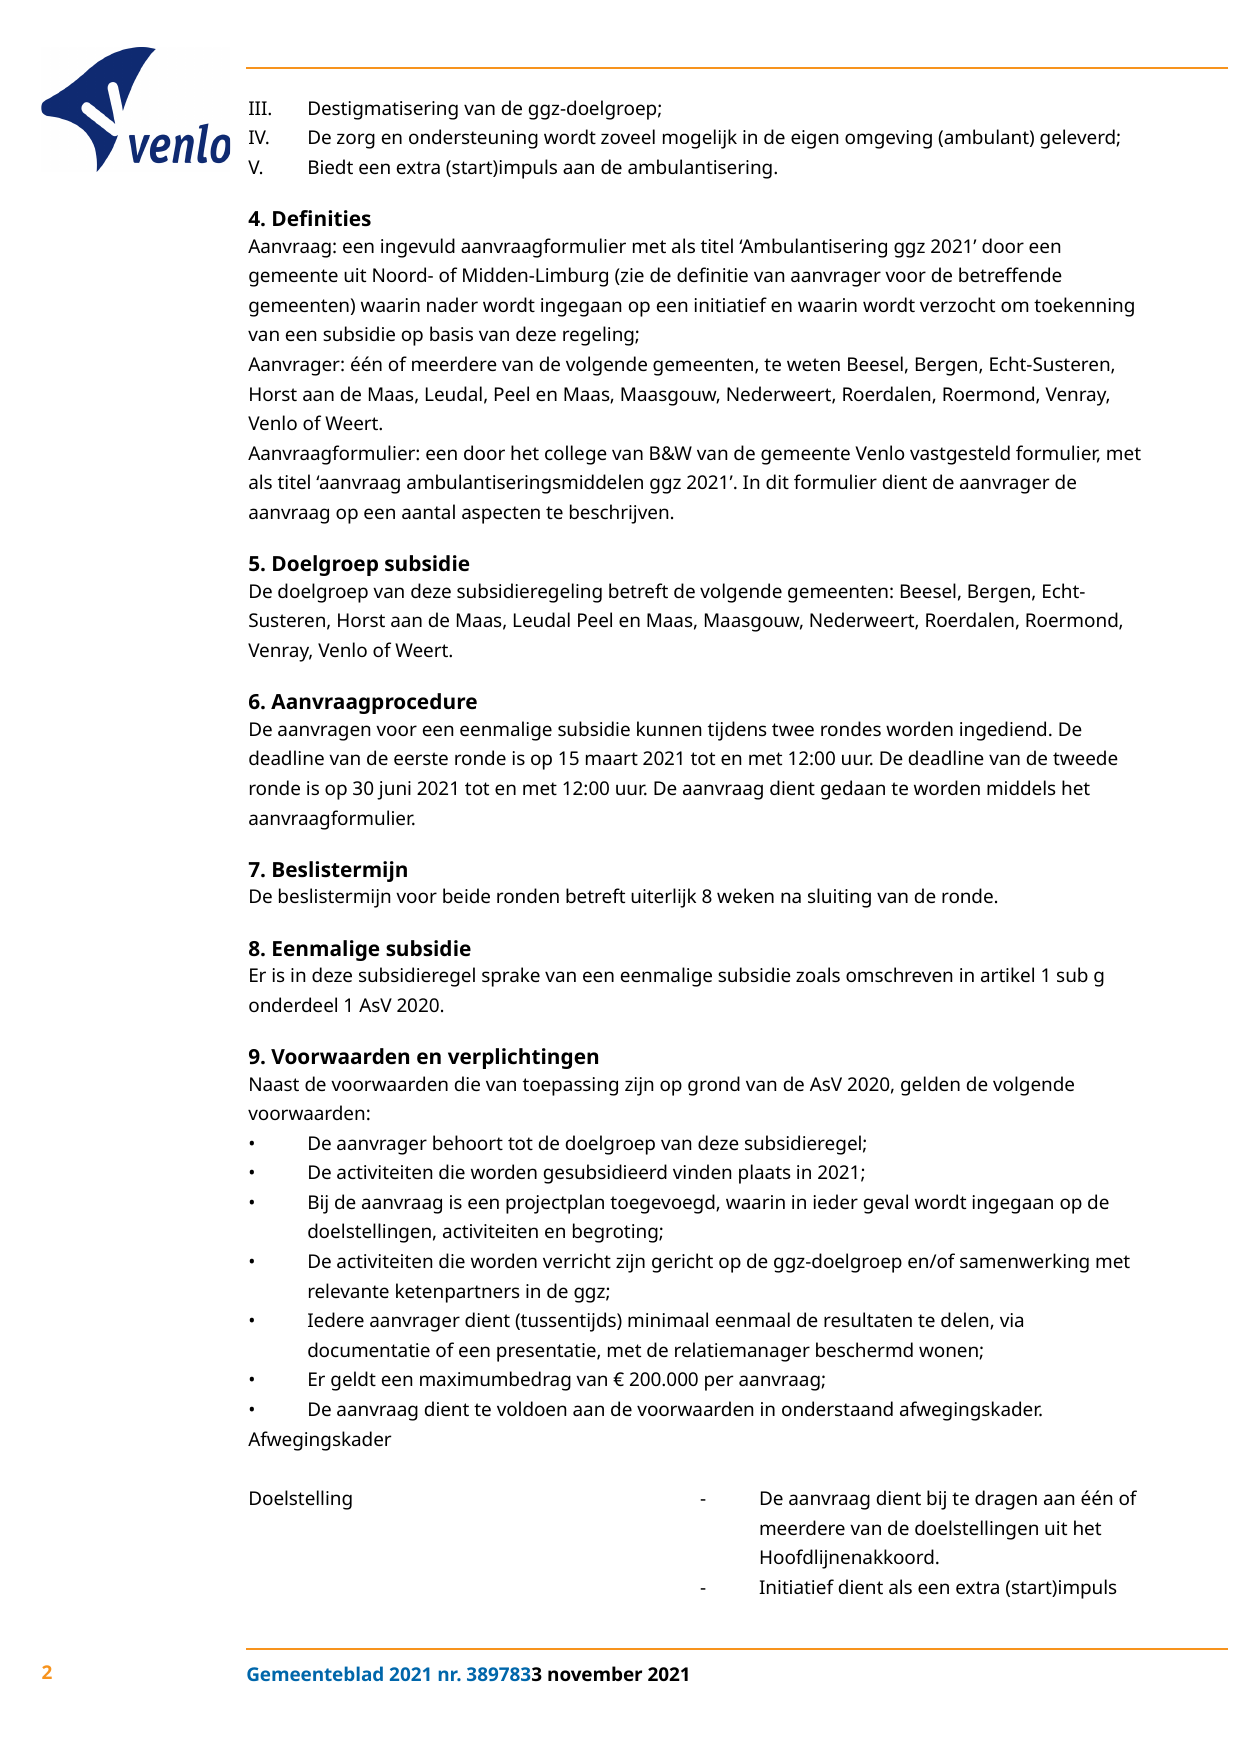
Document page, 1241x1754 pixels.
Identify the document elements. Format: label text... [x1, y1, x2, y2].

table_header Doelstelling [248, 1485, 700, 1599]
list De aanvraag dient te voldoen aan de voorwaarden in onderstaand afwegingskader. [248, 1396, 1152, 1422]
text De doelgroep van deze subsidieregeling betreft de volgende gemeenten: Beesel, Bergen, Echt-Susteren, Horst aan de Maas, Leudal Peel en Maas, Maasgouw, Nederweert, Roerdalen, Roermond, Venray, Venlo of Weert. [248, 578, 1152, 663]
list De zorg en ondersteuning wordt zoveel mogelijk in de eigen omgeving (ambulant) geleverd; [248, 124, 1152, 150]
list Er geldt een maximumbedrag van € 200.000 per aanvraag; [248, 1367, 1152, 1392]
text Aanvraagformulier: een door het college van B&W van de gemeente Venlo vastgesteld formulier, met als titel ‘aanvraag ambulantiseringsmiddelen ggz 2021’. In dit formulier dient de aanvrager de aanvraag op een aantal aspecten te beschrijven. [248, 440, 1152, 525]
text De aanvragen voor een eenmalige subsidie kunnen tijdens twee rondes worden ingediend. De deadline van de eerste ronde is op 15 maart 2021 tot en met 12:00 uur. De deadline van de tweede ronde is op 30 juni 2021 tot en met 12:00 uur. De aanvraag dient gedaan te worden middels het aanvraagformulier. [248, 716, 1152, 830]
table_header De aanvraag dient bij te dragen aan één of meerdere van de doelstellingen uit het Hoofdlijnenakkoord. Initiatief dient als een extra (start)impuls [700, 1485, 1152, 1599]
list Biedt een extra (start)impuls aan de ambulantisering. [248, 154, 1152, 180]
text Er is in deze subsidieregel sprake van een eenmalige subsidie zoals omschreven in artikel 1 sub g onderdeel 1 AsV 2020. [248, 962, 1152, 1018]
list De activiteiten die worden gesubsidieerd vinden plaats in 2021; [248, 1159, 1152, 1185]
list Destigmatisering van de ggz-doelgroep; [248, 95, 1152, 121]
list De aanvrager behoort tot de doelgroep van deze subsidieregel; [248, 1130, 1152, 1156]
text 7. Beslistermijn [248, 855, 1152, 883]
text 4. Definities [248, 204, 1152, 233]
text 8. Eenmalige subsidie [248, 934, 1152, 962]
text 6. Aanvraagprocedure [248, 687, 1152, 716]
text Afwegingskader [248, 1426, 1152, 1452]
list De activiteiten die worden verricht zijn gericht op de ggz-doelgroep en/of samenwerking met relevante ketenpartners in de ggz; [248, 1248, 1152, 1304]
text Naast de voorwaarden die van toepassing zijn op grond van de AsV 2020, gelden de volgende voorwaarden: [248, 1071, 1152, 1126]
text Aanvraag: een ingevuld aanvraagformulier met als titel ‘Ambulantisering ggz 2021’ door een gemeente uit Noord- of Midden-Limburg (zie de definitie van aanvrager voor de betreffende gemeenten) waarin nader wordt ingegaan op een initiatief en waarin wordt verzocht om toekenning van een subsidie op basis van deze regeling; [248, 233, 1152, 347]
list Iedere aanvrager dient (tussentijds) minimaal eenmaal de resultaten te delen, via documentatie of een presentatie, met de relatiemanager beschermd wonen; [248, 1307, 1152, 1363]
text 9. Voorwaarden en verplichtingen [248, 1042, 1152, 1071]
text 5. Doelgroep subsidie [248, 549, 1152, 578]
text De beslistermijn voor beide ronden betreft uiterlijk 8 weken na sluiting van de ronde. [248, 883, 1152, 909]
list Bij de aanvraag is een projectplan toegevoegd, waarin in ieder geval wordt ingegaan op de doelstellingen, activiteiten en begroting; [248, 1189, 1152, 1244]
text Aanvrager: één of meerdere van de volgende gemeenten, te weten Beesel, Bergen, Echt-Susteren, Horst aan de Maas, Leudal, Peel en Maas, Maasgouw, Nederweert, Roerdalen, Roermond, Venray, Venlo of Weert. [248, 351, 1152, 436]
picture [41, 47, 231, 172]
